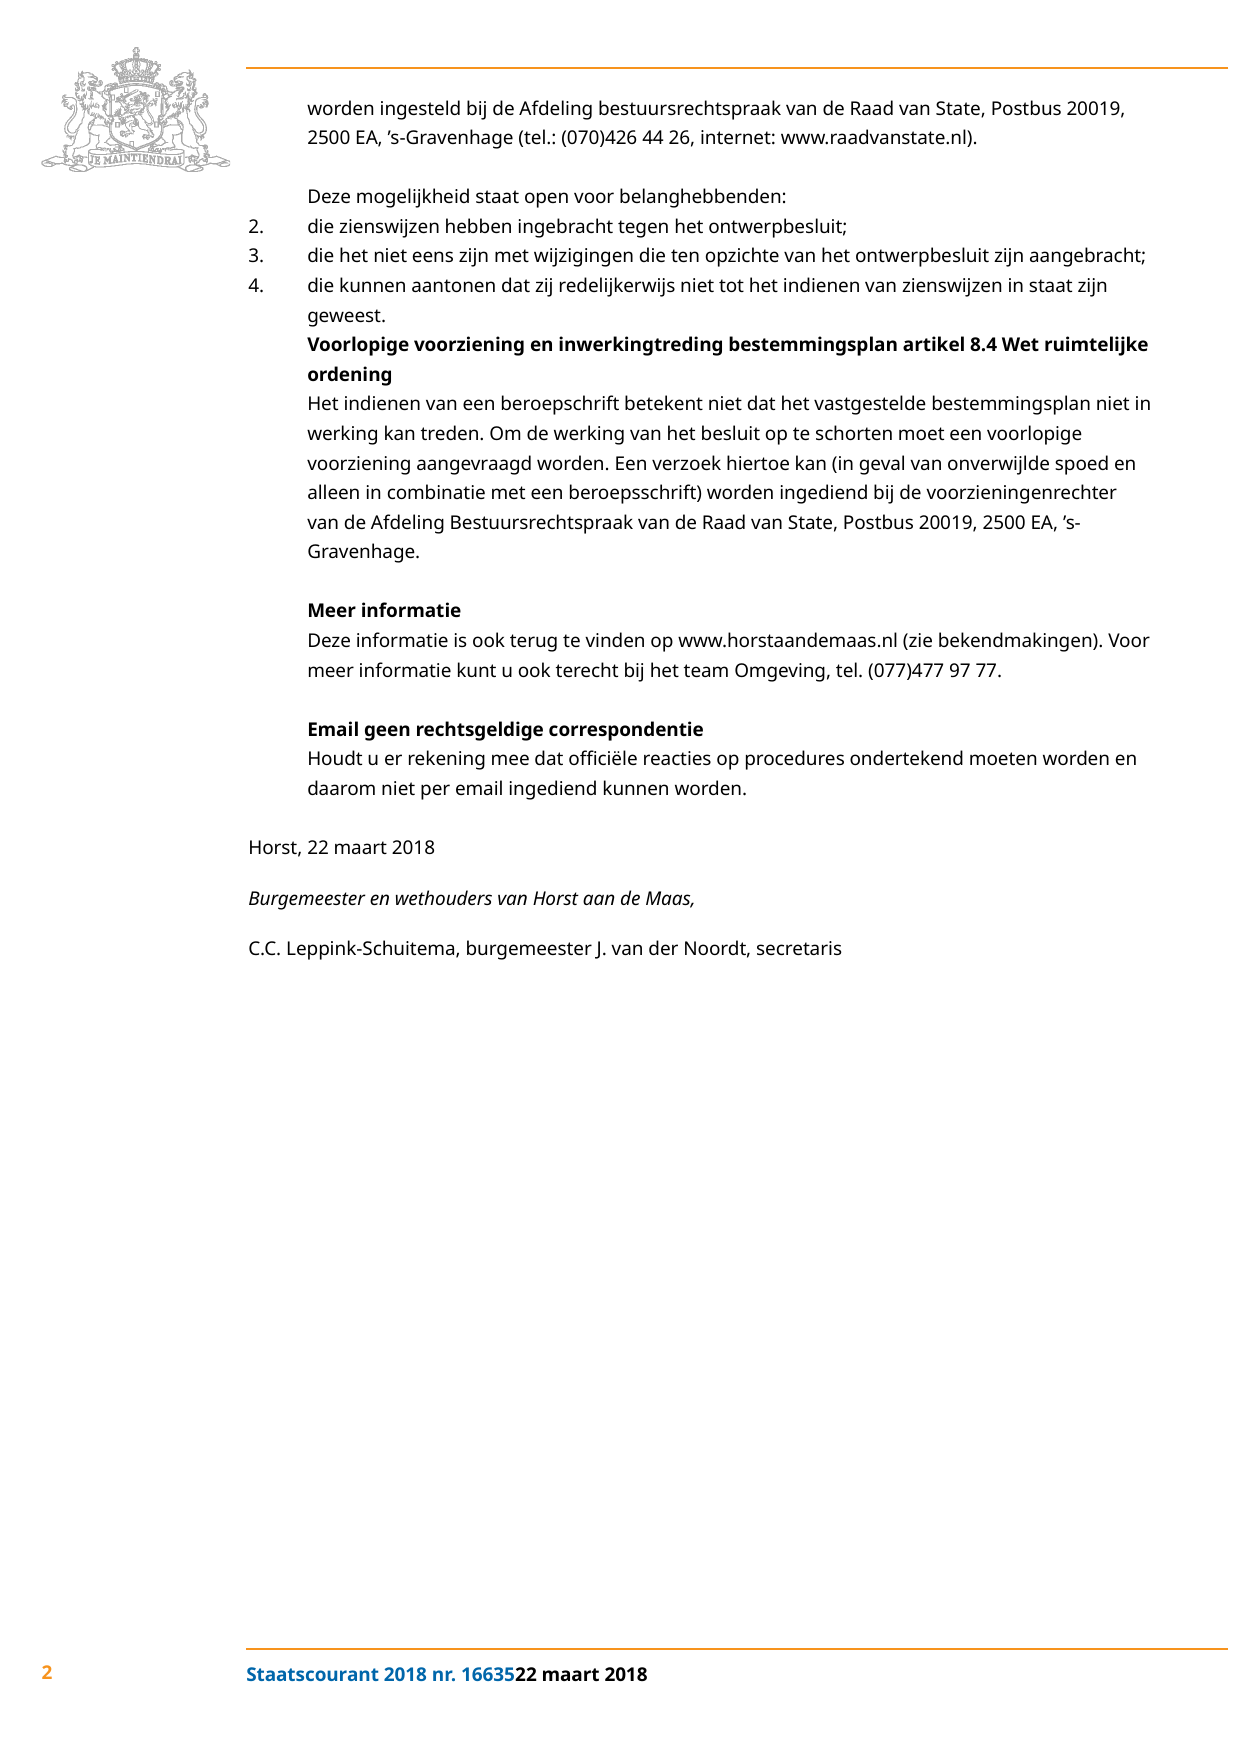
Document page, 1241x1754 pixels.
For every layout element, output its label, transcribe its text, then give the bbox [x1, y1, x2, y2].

list die kunnen aantonen dat zij redelijkerwijs niet tot het indienen van zienswijzen in staat zijn geweest. [248, 272, 1152, 328]
text Horst, 22 maart 2018 [248, 834, 1152, 860]
text C.C. Leppink-Schuitema, burgemeester J. van der Noordt, secretaris [248, 935, 1152, 961]
list Meer informatie [248, 598, 1152, 623]
picture [41, 47, 231, 172]
list Houdt u er rekening mee dat officiële reacties op procedures ondertekend moeten worden en daarom niet per email ingediend kunnen worden. [248, 746, 1152, 801]
list Deze informatie is ook terug te vinden op www.horstaandemaas.nl (zie bekendmakingen). Voor meer informatie kunt u ook terecht bij het team Omgeving, tel. (077)477 97 77. [248, 627, 1152, 683]
list Het indienen van een beroepschrift betekent niet dat het vastgestelde bestemmingsplan niet in werking kan treden. Om de werking van het besluit op te schorten moet een voorlopige voorziening aangevraagd worden. Een verzoek hiertoe kan (in geval van onverwijlde spoed en alleen in combinatie met een beroepsschrift) worden ingediend bij de voorzieningenrechter van de Afdeling Bestuursrechtspraak van de Raad van State, Postbus 20019, 2500 EA, ’s-Gravenhage. [248, 391, 1152, 564]
list Email geen rechtsgeldige correspondentie [248, 716, 1152, 742]
text Burgemeester en wethouders van Horst aan de Maas, [248, 885, 1152, 911]
list Deze mogelijkheid staat open voor belanghebbenden: [248, 183, 1152, 209]
list die zienswijzen hebben ingebracht tegen het ontwerpbesluit; [248, 213, 1152, 239]
list worden ingesteld bij de Afdeling bestuursrechtspraak van de Raad van State, Postbus 20019, 2500 EA, ’s-Gravenhage (tel.: (070)426 44 26, internet: www.raadvanstate.nl). [248, 95, 1152, 150]
list Voorlopige voorziening en inwerkingtreding bestemmingsplan artikel 8.4 Wet ruimtelijke ordening [248, 331, 1152, 387]
list die het niet eens zijn met wijzigingen die ten opzichte van het ontwerpbesluit zijn aangebracht; [248, 243, 1152, 268]
